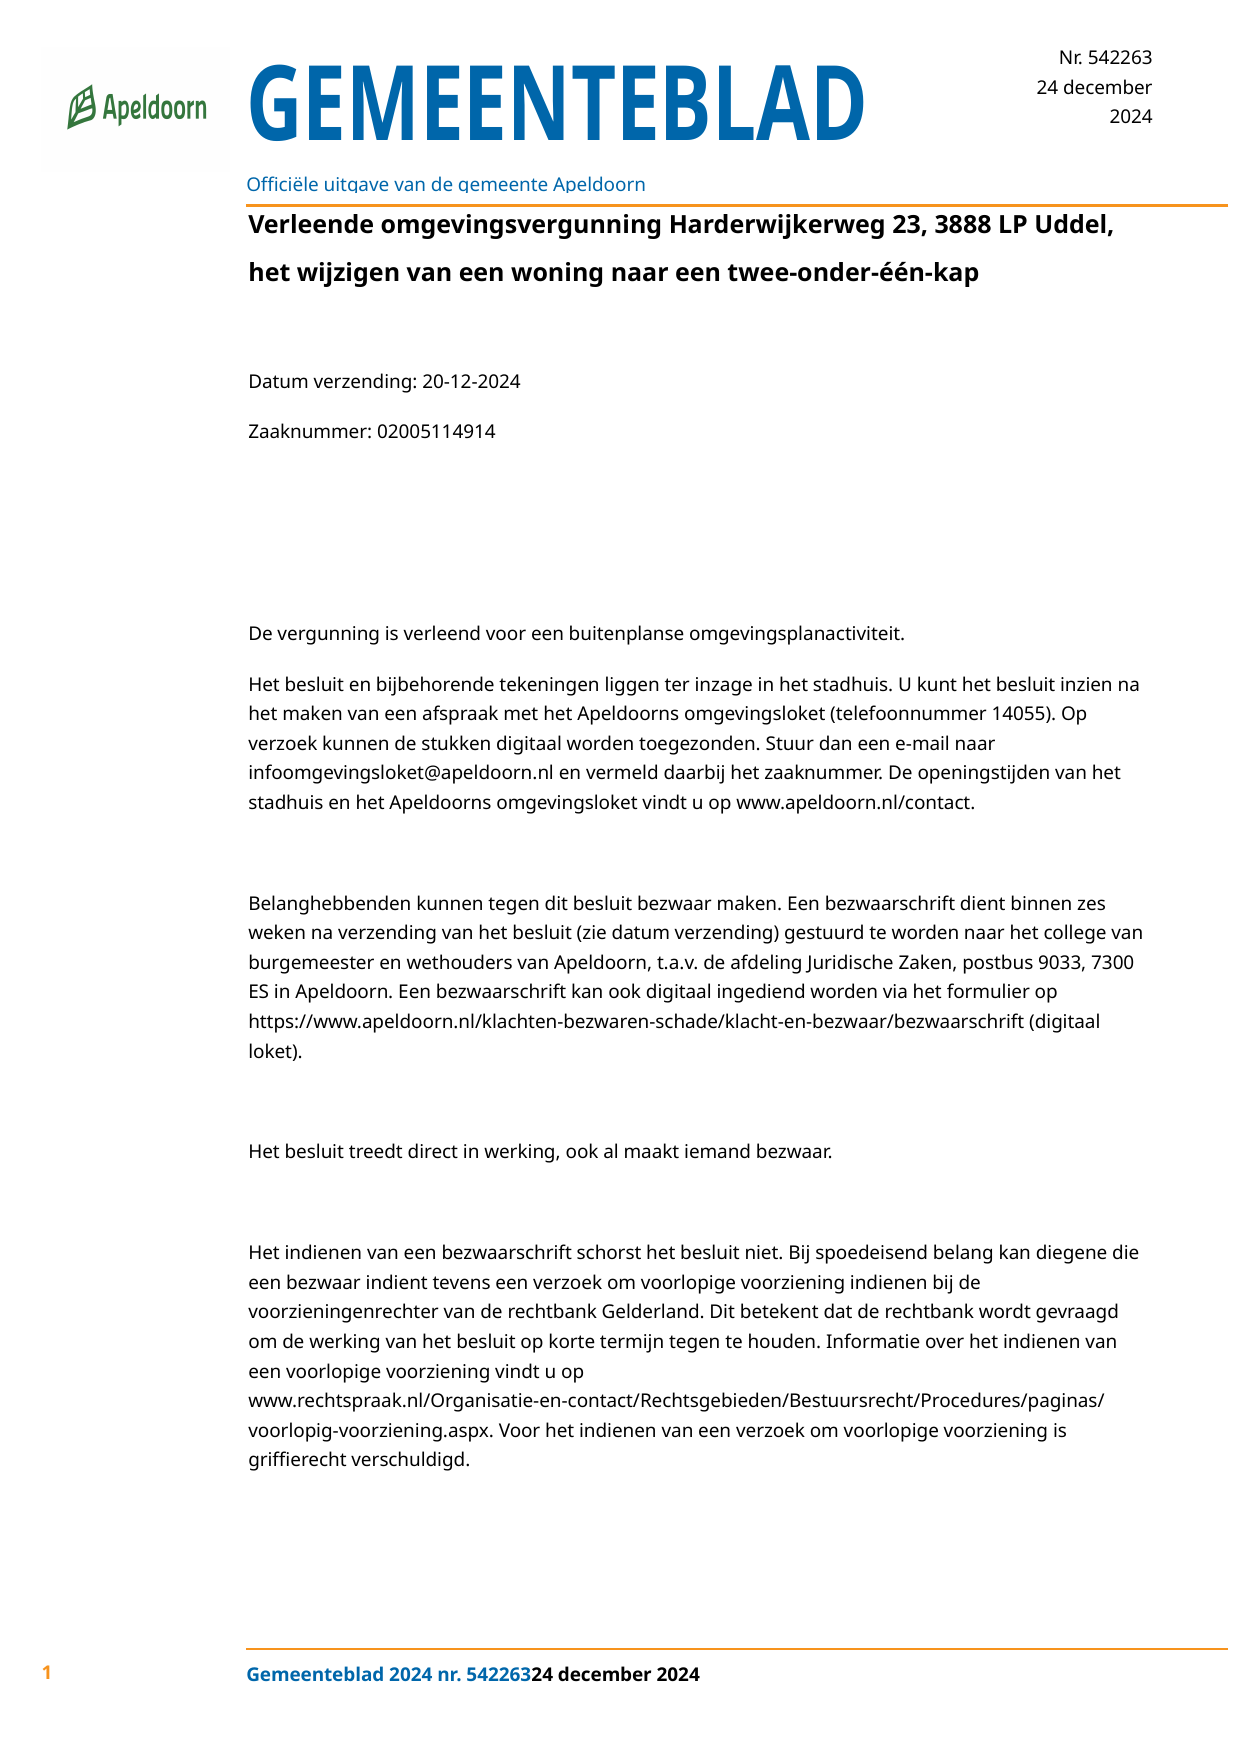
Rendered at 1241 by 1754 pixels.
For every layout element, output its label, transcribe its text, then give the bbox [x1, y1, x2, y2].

text Het besluit treedt direct in werking, ook al maakt iemand bezwaar. [248, 1139, 1152, 1164]
text Zaaknummer: 02005114914 [248, 419, 1152, 444]
picture [41, 47, 231, 172]
text Datum verzending: 20-12-2024 [248, 368, 1152, 394]
text Verleende omgevingsvergunning Harderwijkerweg 23, 3888 LP Uddel, het wijzigen van een woning naar een twee-onder-één-kap [248, 207, 1152, 288]
text De vergunning is verleend voor een buitenplanse omgevingsplanactiviteit. [248, 620, 1152, 646]
text Het indienen van een bezwaarschrift schorst het besluit niet. Bij spoedeisend belang kan diegene die een bezwaar indient tevens een verzoek om voorlopige voorziening indienen bij de voorzieningenrechter van de rechtbank Gelderland. Dit betekent dat de rechtbank wordt gevraagd om de werking van het besluit op korte termijn tegen te houden. Informatie over het indienen van een voorlopige voorziening vindt u op www.rechtspraak.nl/Organisatie-en-contact/Rechtsgebieden/Bestuursrecht/Procedures/paginas/voorlopig-voorziening.aspx. Voor het indienen van een verzoek om voorlopige voorziening is griffierecht verschuldigd. [248, 1239, 1152, 1472]
text Het besluit en bijbehorende tekeningen liggen ter inzage in het stadhuis. U kunt het besluit inzien na het maken van een afspraak met het Apeldoorns omgevingsloket (telefoonnummer 14055). Op verzoek kunnen de stukken digitaal worden toegezonden. Stuur dan een e-mail naar infoomgevingsloket@apeldoorn.nl en vermeld daarbij het zaaknummer. De openingstijden van het stadhuis en het Apeldoorns omgevingsloket vindt u op www.apeldoorn.nl/contact. [248, 671, 1152, 815]
text Belanghebbenden kunnen tegen dit besluit bezwaar maken. Een bezwaarschrift dient binnen zes weken na verzending van het besluit (zie datum verzending) gestuurd te worden naar het college van burgemeester en wethouders van Apeldoorn, t.a.v. de afdeling Juridische Zaken, postbus 9033, 7300 ES in Apeldoorn. Een bezwaarschrift kan ook digitaal ingediend worden via het formulier op https://www.apeldoorn.nl/klachten-bezwaren-schade/klacht-en-bezwaar/bezwaarschrift (digitaal loket). [248, 890, 1152, 1064]
